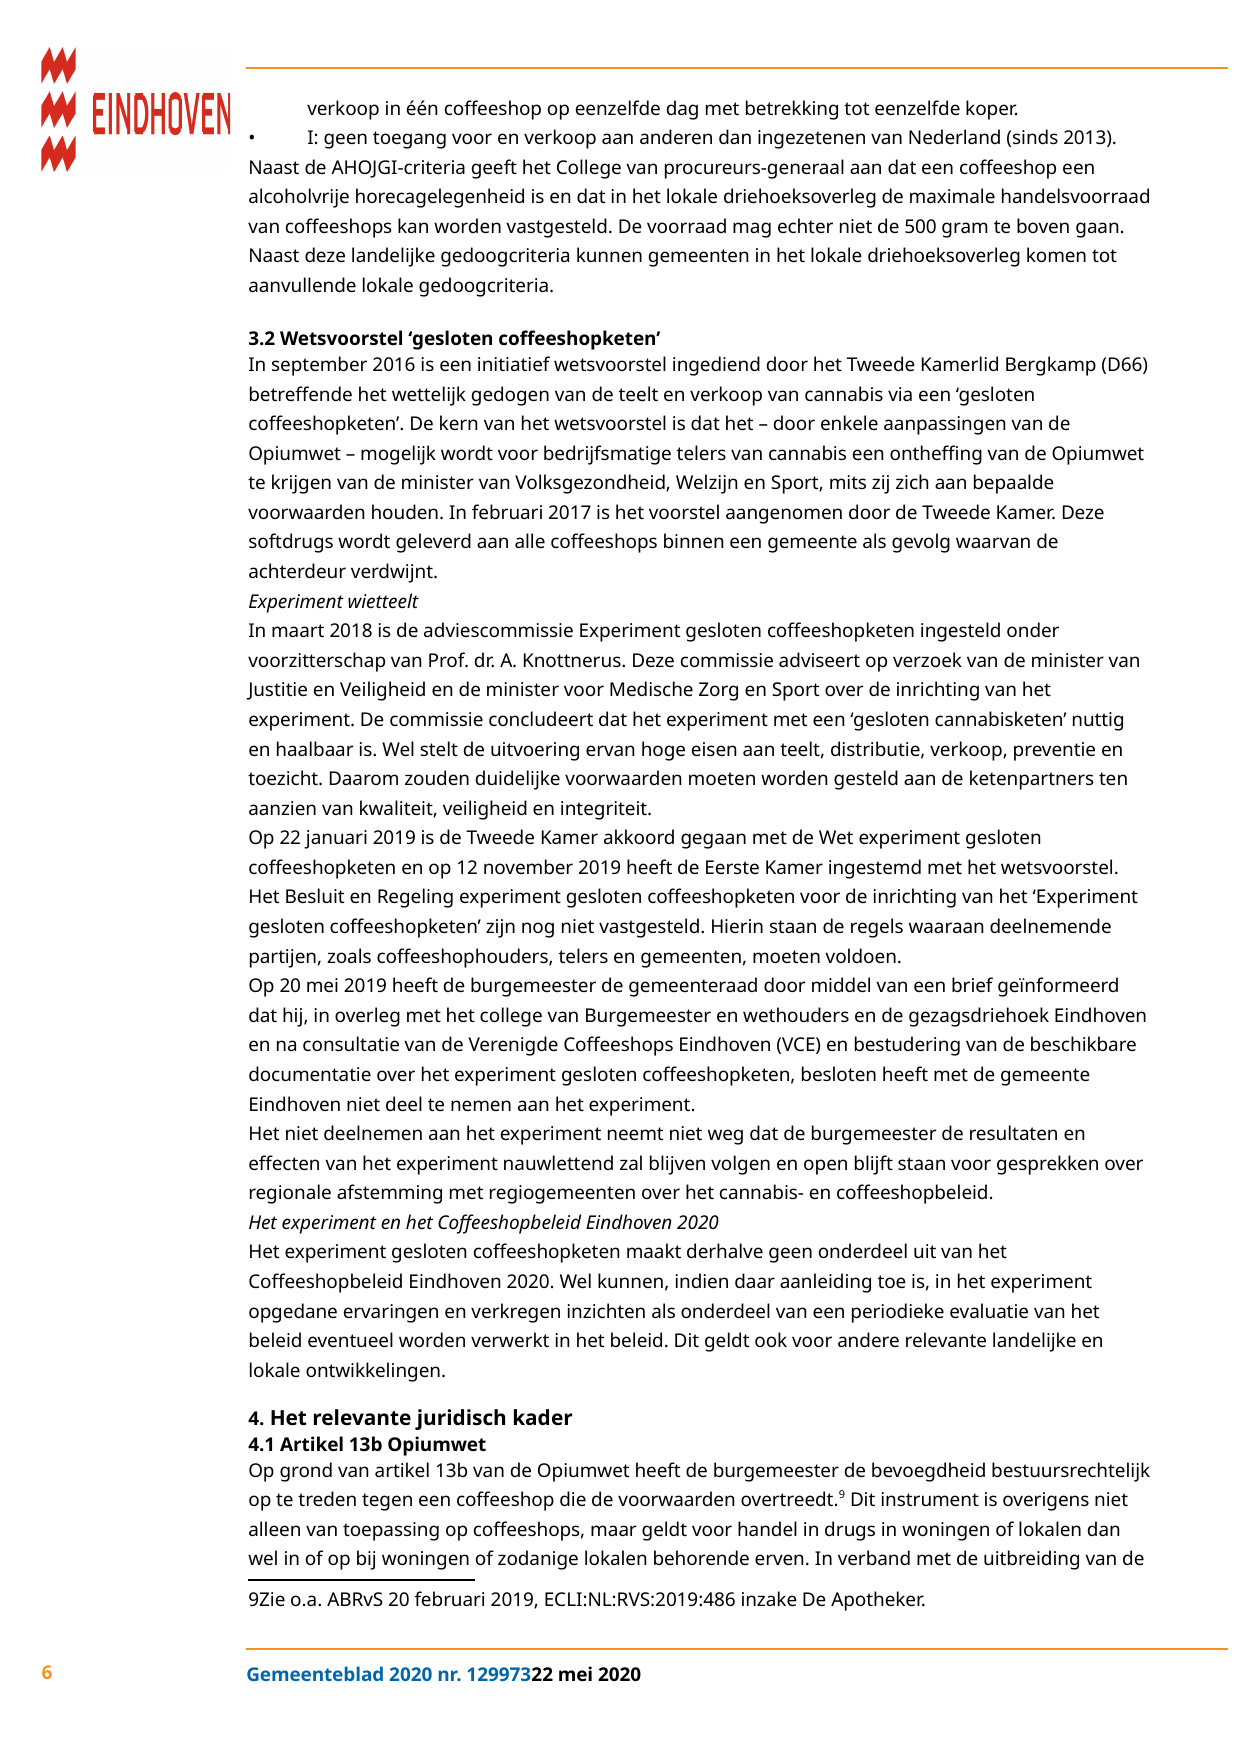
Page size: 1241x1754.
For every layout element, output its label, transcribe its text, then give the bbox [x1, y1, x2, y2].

text Op 22 januari 2019 is de Tweede Kamer akkoord gegaan met de Wet experiment gesloten coffeeshopketen en op 12 november 2019 heeft de Eerste Kamer ingestemd met het wetsvoorstel. Het Besluit en Regeling experiment gesloten coffeeshopketen voor de inrichting van het ‘Experiment gesloten coffeeshopketen’ zijn nog niet vastgesteld. Hierin staan de regels waaraan deelnemende partijen, zoals coffeeshophouders, telers en gemeenten, moeten voldoen. [248, 824, 1152, 968]
text In maart 2018 is de adviescommissie Experiment gesloten coffeeshopketen ingesteld onder voorzitterschap van Prof. dr. A. Knottnerus. Deze commissie adviseert op verzoek van de minister van Justitie en Veiligheid en de minister voor Medische Zorg en Sport over de inrichting van het experiment. De commissie concludeert dat het experiment met een ‘gesloten cannabisketen’ nuttig en haalbaar is. Wel stelt de uitvoering ervan hoge eisen aan teelt, distributie, verkoop, preventie en toezicht. Daarom zouden duidelijke voorwaarden moeten worden gesteld aan de ketenpartners ten aanzien van kwaliteit, veiligheid en integriteit. [248, 617, 1152, 821]
text In september 2016 is een initiatief wetsvoorstel ingediend door het Tweede Kamerlid Bergkamp (D66) betreffende het wettelijk gedogen van de teelt en verkoop van cannabis via een ‘gesloten coffeeshopketen’. De kern van het wetsvoorstel is dat het – door enkele aanpassingen van de Opiumwet – mogelijk wordt voor bedrijfsmatige telers van cannabis een ontheffing van de Opiumwet te krijgen van de minister van Volksgezondheid, Welzijn en Sport, mits zij zich aan bepaalde voorwaarden houden. In februari 2017 is het voorstel aangenomen door de Tweede Kamer. Deze softdrugs wordt geleverd aan alle coffeeshops binnen een gemeente als gevolg waarvan de achterdeur verdwijnt. [248, 351, 1152, 584]
text 4.1 Artikel 13b Opiumwet [248, 1431, 1152, 1457]
text 4. Het relevante juridisch kader [248, 1403, 1152, 1431]
text Op 20 mei 2019 heeft de burgemeester de gemeenteraad door middel van een brief geïnformeerd dat hij, in overleg met het college van Burgemeester en wethouders en de gezagsdriehoek Eindhoven en na consultatie van de Verenigde Coffeeshops Eindhoven (VCE) en bestudering van de beschikbare documentatie over het experiment gesloten coffeeshopketen, besloten heeft met de gemeente Eindhoven niet deel te nemen aan het experiment. [248, 972, 1152, 1116]
text Zie o.a. ABRvS 20 februari 2019, ECLI:NL:RVS:2019:486 inzake De Apotheker. [248, 1586, 1152, 1612]
text Experiment wietteelt [248, 588, 1152, 613]
picture [41, 47, 231, 172]
text Het experiment gesloten coffeeshopketen maakt derhalve geen onderdeel uit van het Coffeeshopbeleid Eindhoven 2020. Wel kunnen, indien daar aanleiding toe is, in het experiment opgedane ervaringen en verkregen inzichten als onderdeel van een periodieke evaluatie van het beleid eventueel worden verwerkt in het beleid. Dit geldt ook voor andere relevante landelijke en lokale ontwikkelingen. [248, 1239, 1152, 1383]
text Op grond van artikel 13b van de Opiumwet heeft de burgemeester de bevoegdheid bestuursrechtelijk op te treden tegen een coffeeshop die de voorwaarden overtreedt. Dit instrument is overigens niet alleen van toepassing op coffeeshops, maar geldt voor handel in drugs in woningen of lokalen dan wel in of op bij woningen of zodanige lokalen behorende erven. In verband met de uitbreiding van de [248, 1457, 1152, 1571]
text Het experiment en het Coffeeshopbeleid Eindhoven 2020 [248, 1209, 1152, 1235]
text 3.2 Wetsvoorstel ‘gesloten coffeeshopketen’ [248, 323, 1152, 351]
text Naast de AHOJGI-criteria geeft het College van procureurs-generaal aan dat een coffeeshop een alcoholvrije horecagelegenheid is en dat in het lokale driehoeksoverleg de maximale handelsvoorraad van coffeeshops kan worden vastgesteld. De voorraad mag echter niet de 500 gram te boven gaan. [248, 154, 1152, 239]
list verkoop in één coffeeshop op eenzelfde dag met betrekking tot eenzelfde koper. [248, 95, 1152, 121]
text Naast deze landelijke gedoogcriteria kunnen gemeenten in het lokale driehoeksoverleg komen tot aanvullende lokale gedoogcriteria. [248, 243, 1152, 298]
list I: geen toegang voor en verkoop aan anderen dan ingezetenen van Nederland (sinds 2013). [248, 124, 1152, 150]
text Het niet deelnemen aan het experiment neemt niet weg dat de burgemeester de resultaten en effecten van het experiment nauwlettend zal blijven volgen en open blijft staan voor gesprekken over regionale afstemming met regiogemeenten over het cannabis- en coffeeshopbeleid. [248, 1120, 1152, 1205]
